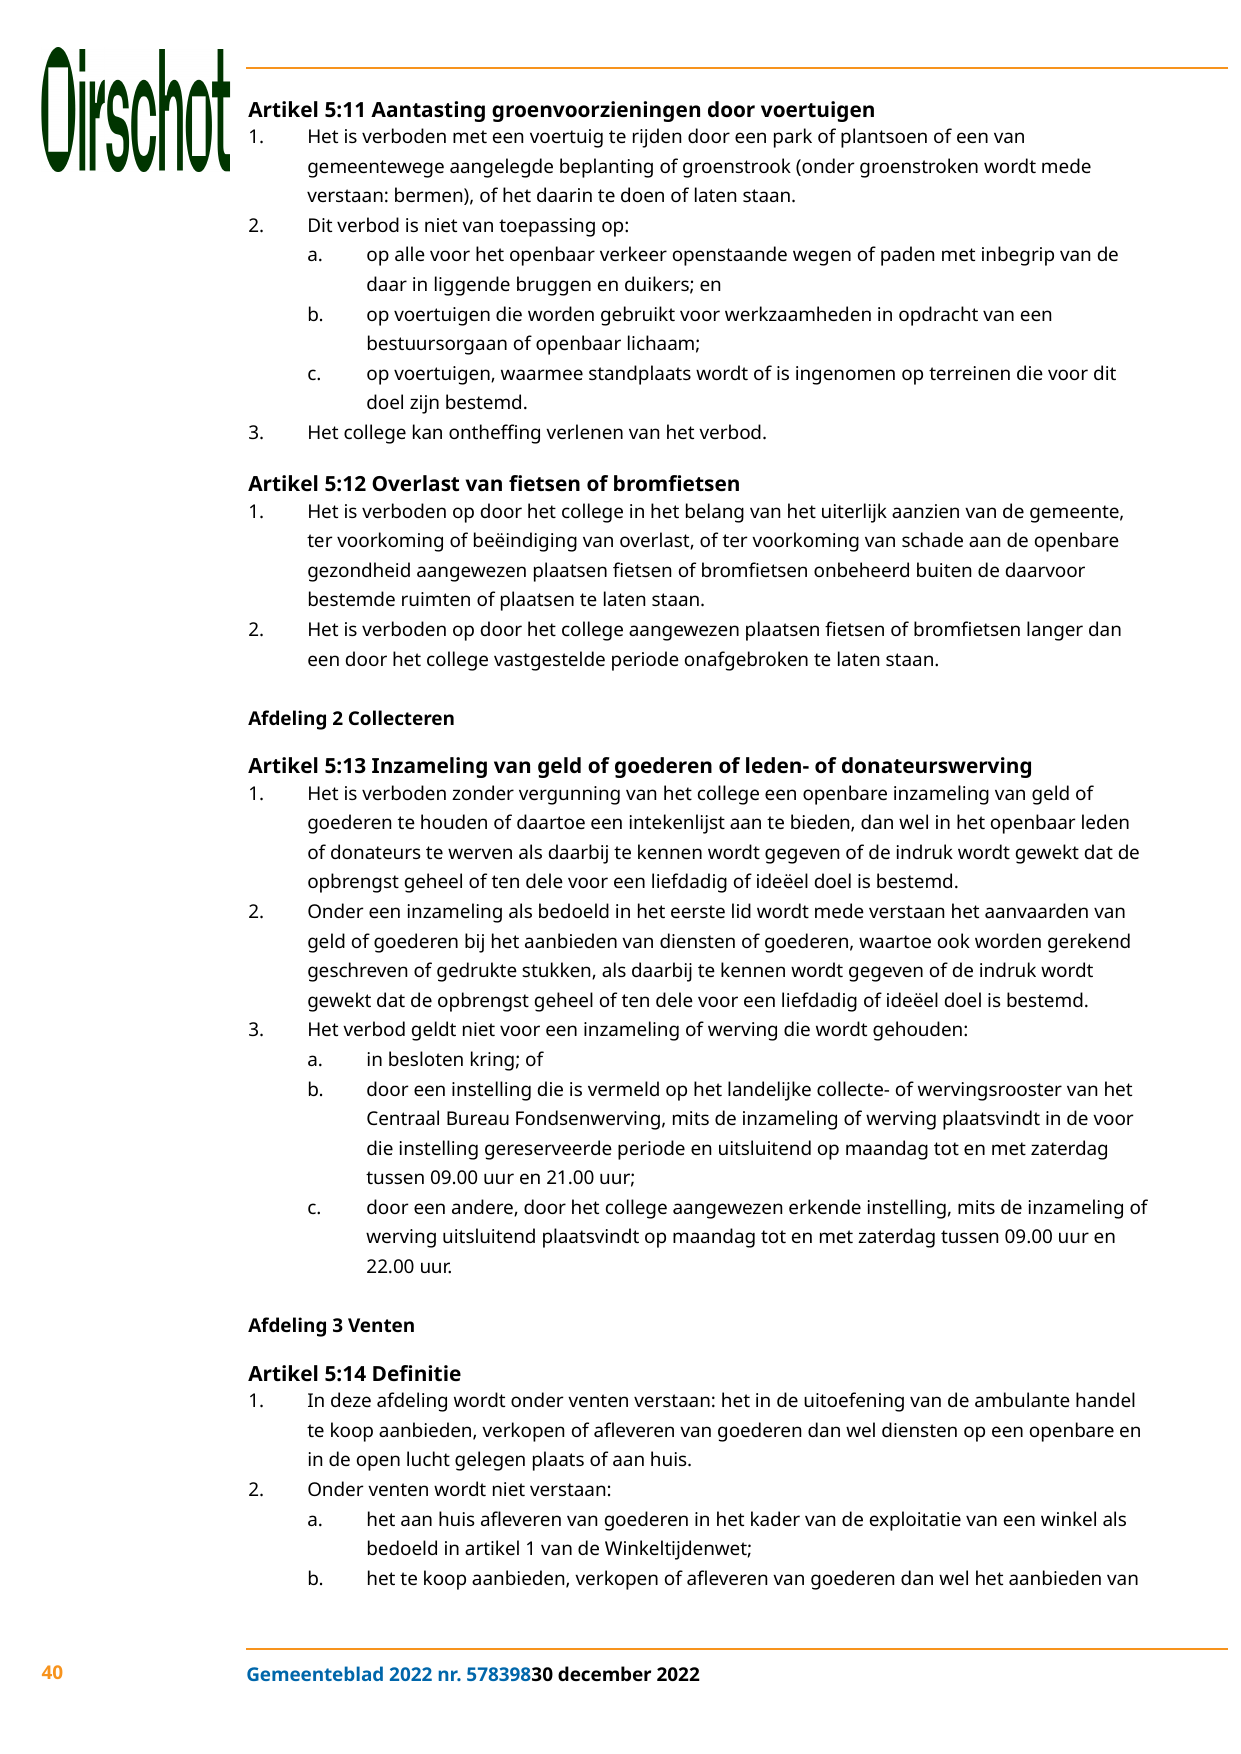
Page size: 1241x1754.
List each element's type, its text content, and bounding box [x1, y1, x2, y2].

list het te koop aanbieden, verkopen of afleveren van goederen dan wel het aanbieden van [307, 1565, 1152, 1591]
list door een instelling die is vermeld op het landelijke collecte- of wervingsrooster van het Centraal Bureau Fondsenwerving, mits de inzameling of werving plaatsvindt in de voor die instelling gereserveerde periode en uitsluitend op maandag tot en met zaterdag tussen 09.00 uur en 21.00 uur; [307, 1076, 1152, 1190]
text Artikel 5:12 Overlast van fietsen of bromfietsen [248, 469, 1152, 498]
list op voertuigen, waarmee standplaats wordt of is ingenomen op terreinen die voor dit doel zijn bestemd. [307, 360, 1152, 415]
list in besloten kring; of [307, 1046, 1152, 1072]
list Onder venten wordt niet verstaan: [248, 1476, 1152, 1502]
text Afdeling 3 Venten [248, 1312, 1152, 1338]
list door een andere, door het college aangewezen erkende instelling, mits de inzameling of werving uitsluitend plaatsvindt op maandag tot en met zaterdag tussen 09.00 uur en 22.00 uur. [307, 1194, 1152, 1279]
list In deze afdeling wordt onder venten verstaan: het in de uitoefening van de ambulante handel te koop aanbieden, verkopen of afleveren van goederen dan wel diensten op een openbare en in de open lucht gelegen plaats of aan huis. [248, 1387, 1152, 1472]
list op voertuigen die worden gebruikt voor werkzaamheden in opdracht van een bestuursorgaan of openbaar lichaam; [307, 301, 1152, 356]
list Het is verboden op door het college in het belang van het uiterlijk aanzien van de gemeente, ter voorkoming of beëindiging van overlast, of ter voorkoming van schade aan de openbare gezondheid aangewezen plaatsen fietsen of bromfietsen onbeheerd buiten de daarvoor bestemde ruimten of plaatsen te laten staan. [248, 498, 1152, 612]
picture [41, 47, 231, 172]
text Artikel 5:11 Aantasting groenvoorzieningen door voertuigen [248, 95, 1152, 123]
list het aan huis afleveren van goederen in het kader van de exploitatie van een winkel als bedoeld in artikel 1 van de Winkeltijdenwet; [307, 1506, 1152, 1561]
list Het verbod geldt niet voor een inzameling of werving die wordt gehouden: [248, 1017, 1152, 1042]
list Het is verboden zonder vergunning van het college een openbare inzameling van geld of goederen te houden of daartoe een intekenlijst aan te bieden, dan wel in het openbaar leden of donateurs te werven als daarbij te kennen wordt gegeven of de indruk wordt gewekt dat de opbrengst geheel of ten dele voor een liefdadig of ideëel doel is bestemd. [248, 780, 1152, 894]
list Dit verbod is niet van toepassing op: [248, 212, 1152, 238]
list op alle voor het openbaar verkeer openstaande wegen of paden met inbegrip van de daar in liggende bruggen en duikers; en [307, 242, 1152, 297]
list Het is verboden op door het college aangewezen plaatsen fietsen of bromfietsen langer dan een door het college vastgestelde periode onafgebroken te laten staan. [248, 616, 1152, 672]
list Onder een inzameling als bedoeld in het eerste lid wordt mede verstaan het aanvaarden van geld of goederen bij het aanbieden van diensten of goederen, waartoe ook worden gerekend geschreven of gedrukte stukken, als daarbij te kennen wordt gegeven of de indruk wordt gewekt dat de opbrengst geheel of ten dele voor een liefdadig of ideëel doel is bestemd. [248, 898, 1152, 1013]
list Het is verboden met een voertuig te rijden door een park of plantsoen of een van gemeentewege aangelegde beplanting of groenstrook (onder groenstroken wordt mede verstaan: bermen), of het daarin te doen of laten staan. [248, 123, 1152, 208]
list Het college kan ontheffing verlenen van het verbod. [248, 419, 1152, 445]
text Afdeling 2 Collecteren [248, 705, 1152, 731]
text Artikel 5:14 Definitie [248, 1359, 1152, 1387]
text Artikel 5:13 Inzameling van geld of goederen of leden- of donateurswerving [248, 752, 1152, 780]
